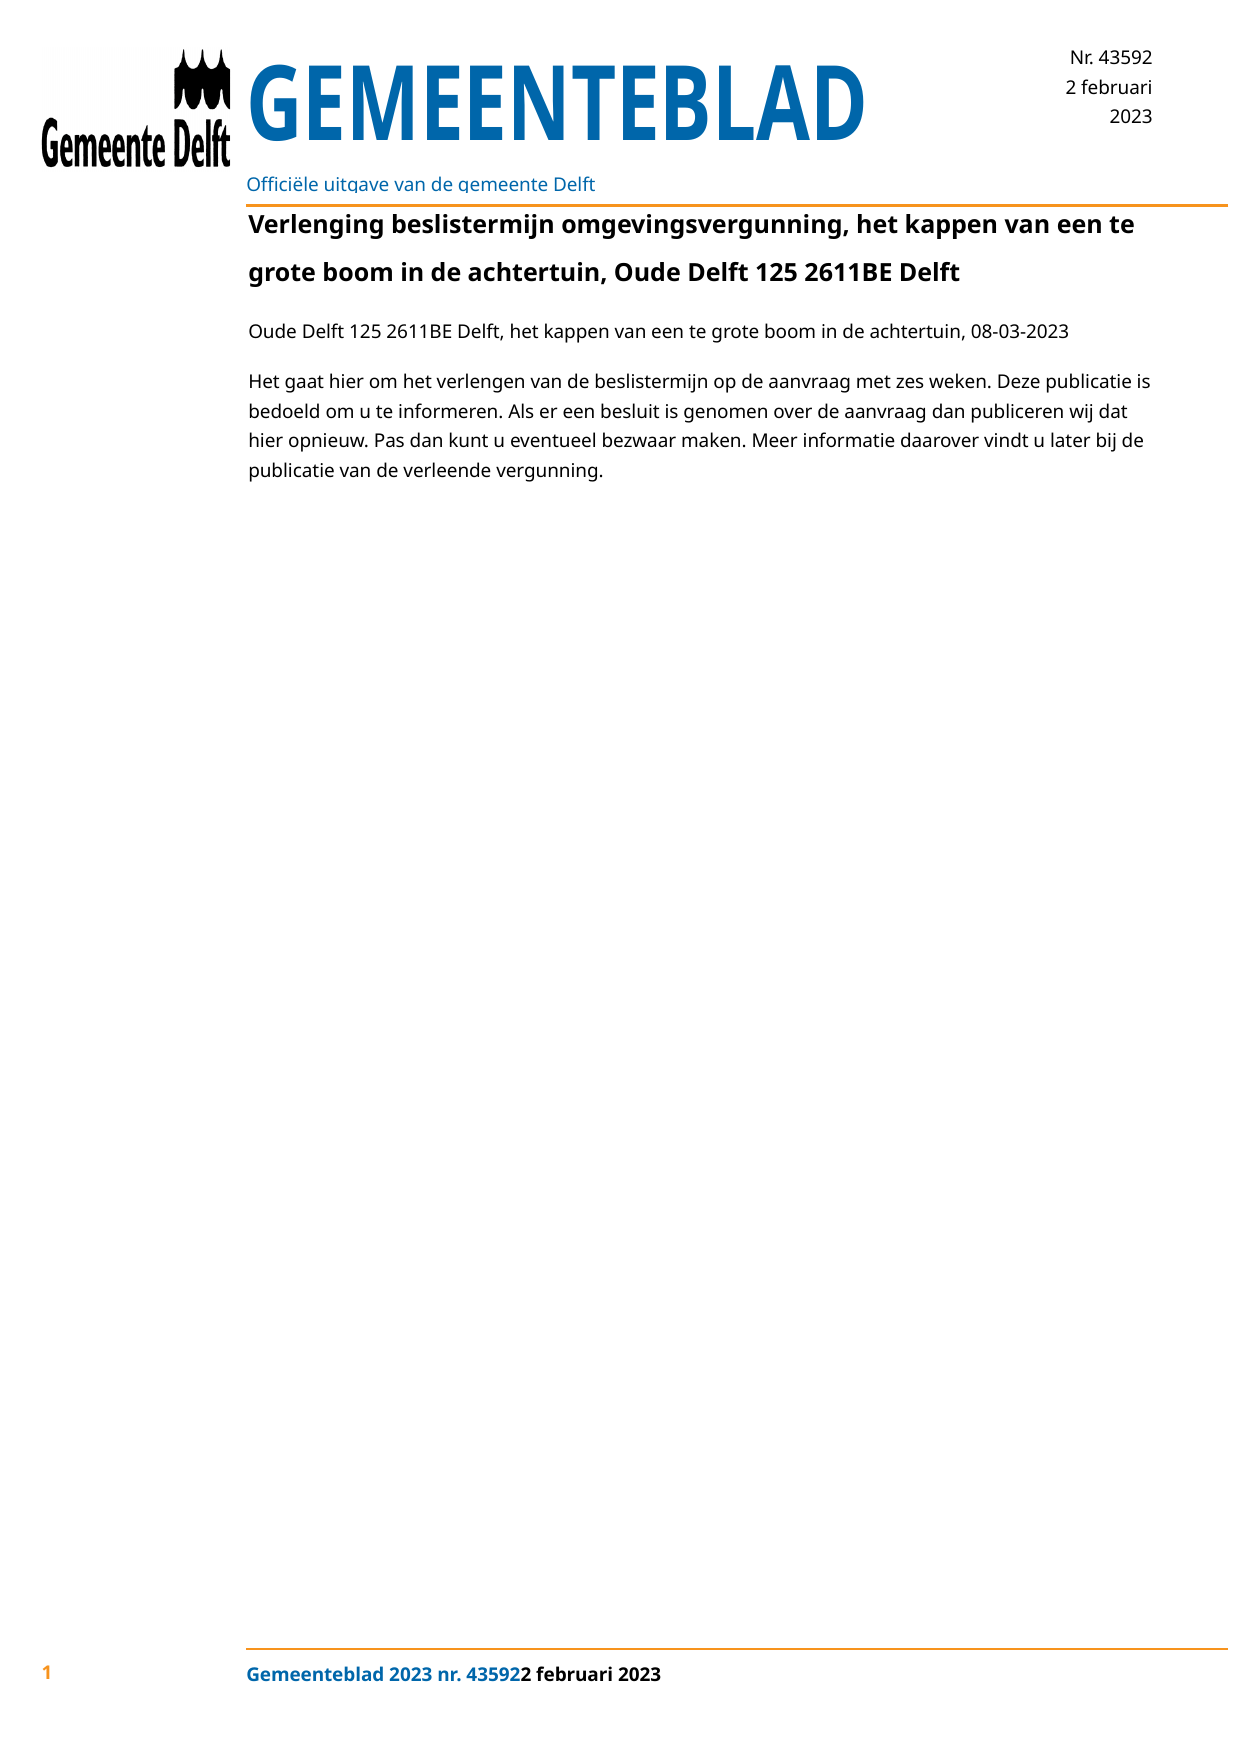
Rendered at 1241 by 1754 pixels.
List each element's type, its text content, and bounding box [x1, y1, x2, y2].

picture [41, 47, 231, 172]
text Oude Delft 125 2611BE Delft, het kappen van een te grote boom in de achtertuin, 08-03-2023 [248, 318, 1152, 344]
text Verlenging beslistermijn omgevingsvergunning, het kappen van een te grote boom in de achtertuin, Oude Delft 125 2611BE Delft [248, 207, 1152, 288]
text Het gaat hier om het verlengen van de beslistermijn op de aanvraag met zes weken. Deze publicatie is bedoeld om u te informeren. Als er een besluit is genomen over de aanvraag dan publiceren wij dat hier opnieuw. Pas dan kunt u eventueel bezwaar maken. Meer informatie daarover vindt u later bij de publicatie van de verleende vergunning. [248, 368, 1152, 483]
